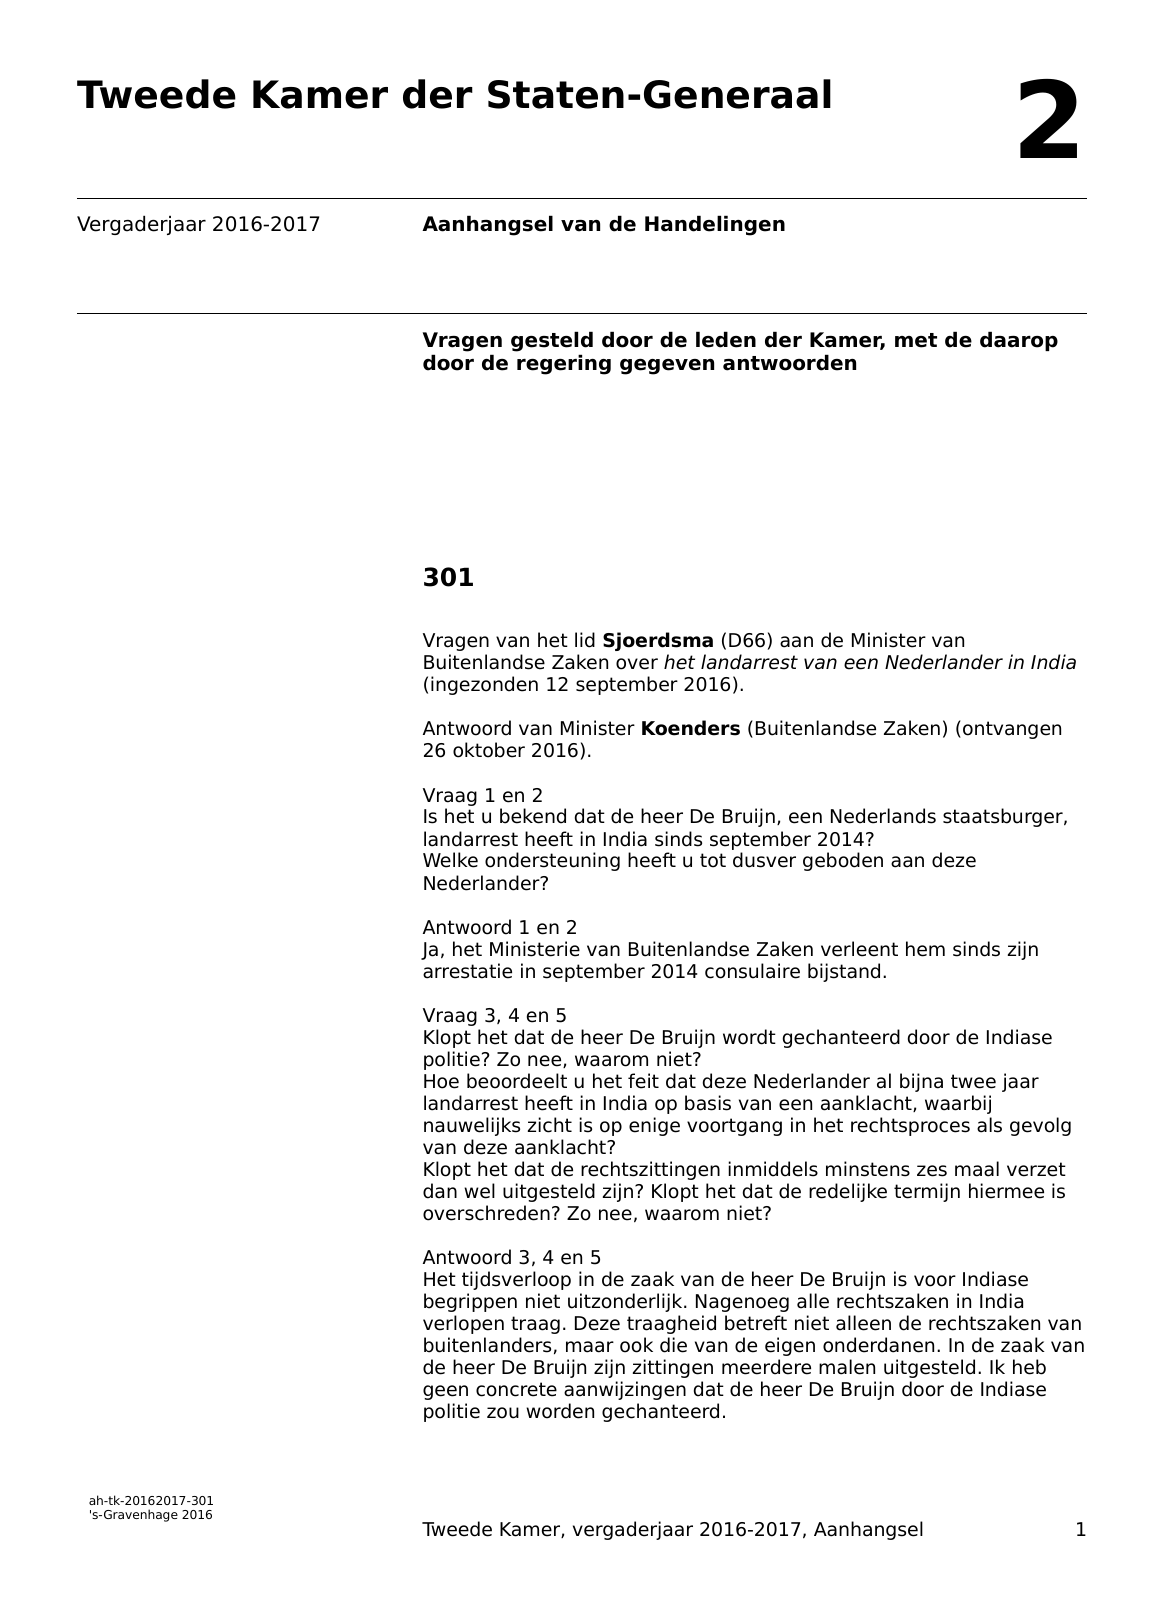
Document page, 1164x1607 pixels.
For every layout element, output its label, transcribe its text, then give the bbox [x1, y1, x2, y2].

text Antwoord van Minister Koenders (Buitenlandse Zaken) (ontvangen 26 oktober 2016). [422, 718, 1087, 762]
table_cell Aanhangsel van de Handelingen [422, 199, 1087, 313]
table_cell Vragen gesteld door de leden der Kamer, met de daarop door de regering gegeven antwoorden [422, 314, 1087, 375]
text Vragen van het lid Sjoerdsma (D66) aan de Minister van Buitenlandse Zaken over het landarrest van een Nederlander in India (ingezonden 12 september 2016). [422, 630, 1087, 696]
text Klopt het dat de rechtszittingen inmiddels minstens zes maal verzet dan wel uitgesteld zijn? Klopt het dat de redelijke termijn hiermee is overschreden? Zo nee, waarom niet? [422, 1158, 1087, 1224]
text ah-tk-20162017-301 [88, 1494, 323, 1508]
text Hoe beoordeelt u het feit dat deze Nederlander al bijna twee jaar landarrest heeft in India op basis van een aanklacht, waarbij nauwelijks zicht is op enige voortgang in het rechtsproces als gevolg van deze aanklacht? [422, 1071, 1087, 1158]
text Antwoord 3, 4 en 5 [422, 1247, 1087, 1269]
text Ja, het Ministerie van Buitenlandse Zaken verleent hem sinds zijn arrestatie in september 2014 consulaire bijstand. [422, 938, 1087, 982]
text Klopt het dat de heer De Bruijn wordt gechanteerd door de Indiase politie? Zo nee, waarom niet? [422, 1027, 1087, 1071]
text 301 [422, 563, 1087, 592]
text Het tijdsverloop in de zaak van de heer De Bruijn is voor Indiase begrippen niet uitzonderlijk. Nagenoeg alle rechtszaken in India verlopen traag. Deze traagheid betreft niet alleen de rechtszaken van buitenlanders, maar ook die van de eigen onderdanen. In de zaak van de heer De Bruijn zijn zittingen meerdere malen uitgesteld. Ik heb geen concrete aanwijzingen dat de heer De Bruijn door de Indiase politie zou worden gechanteerd. [422, 1269, 1087, 1422]
table_cell Vergaderjaar 2016-2017 [77, 199, 422, 313]
table_header Tweede Kamer der Staten-Generaal [77, 59, 886, 198]
table_cell [77, 314, 422, 375]
text Welke ondersteuning heeft u tot dusver geboden aan deze Nederlander? [422, 850, 1087, 894]
text Vraag 3, 4 en 5 [422, 1005, 1087, 1027]
text 's-Gravenhage 2016 [88, 1508, 323, 1522]
text Vraag 1 en 2 [422, 784, 1087, 806]
text Is het u bekend dat de heer De Bruijn, een Nederlands staatsburger, landarrest heeft in India sinds september 2014? [422, 806, 1087, 850]
text Antwoord 1 en 2 [422, 917, 1087, 938]
table_header 2 [886, 59, 1087, 198]
